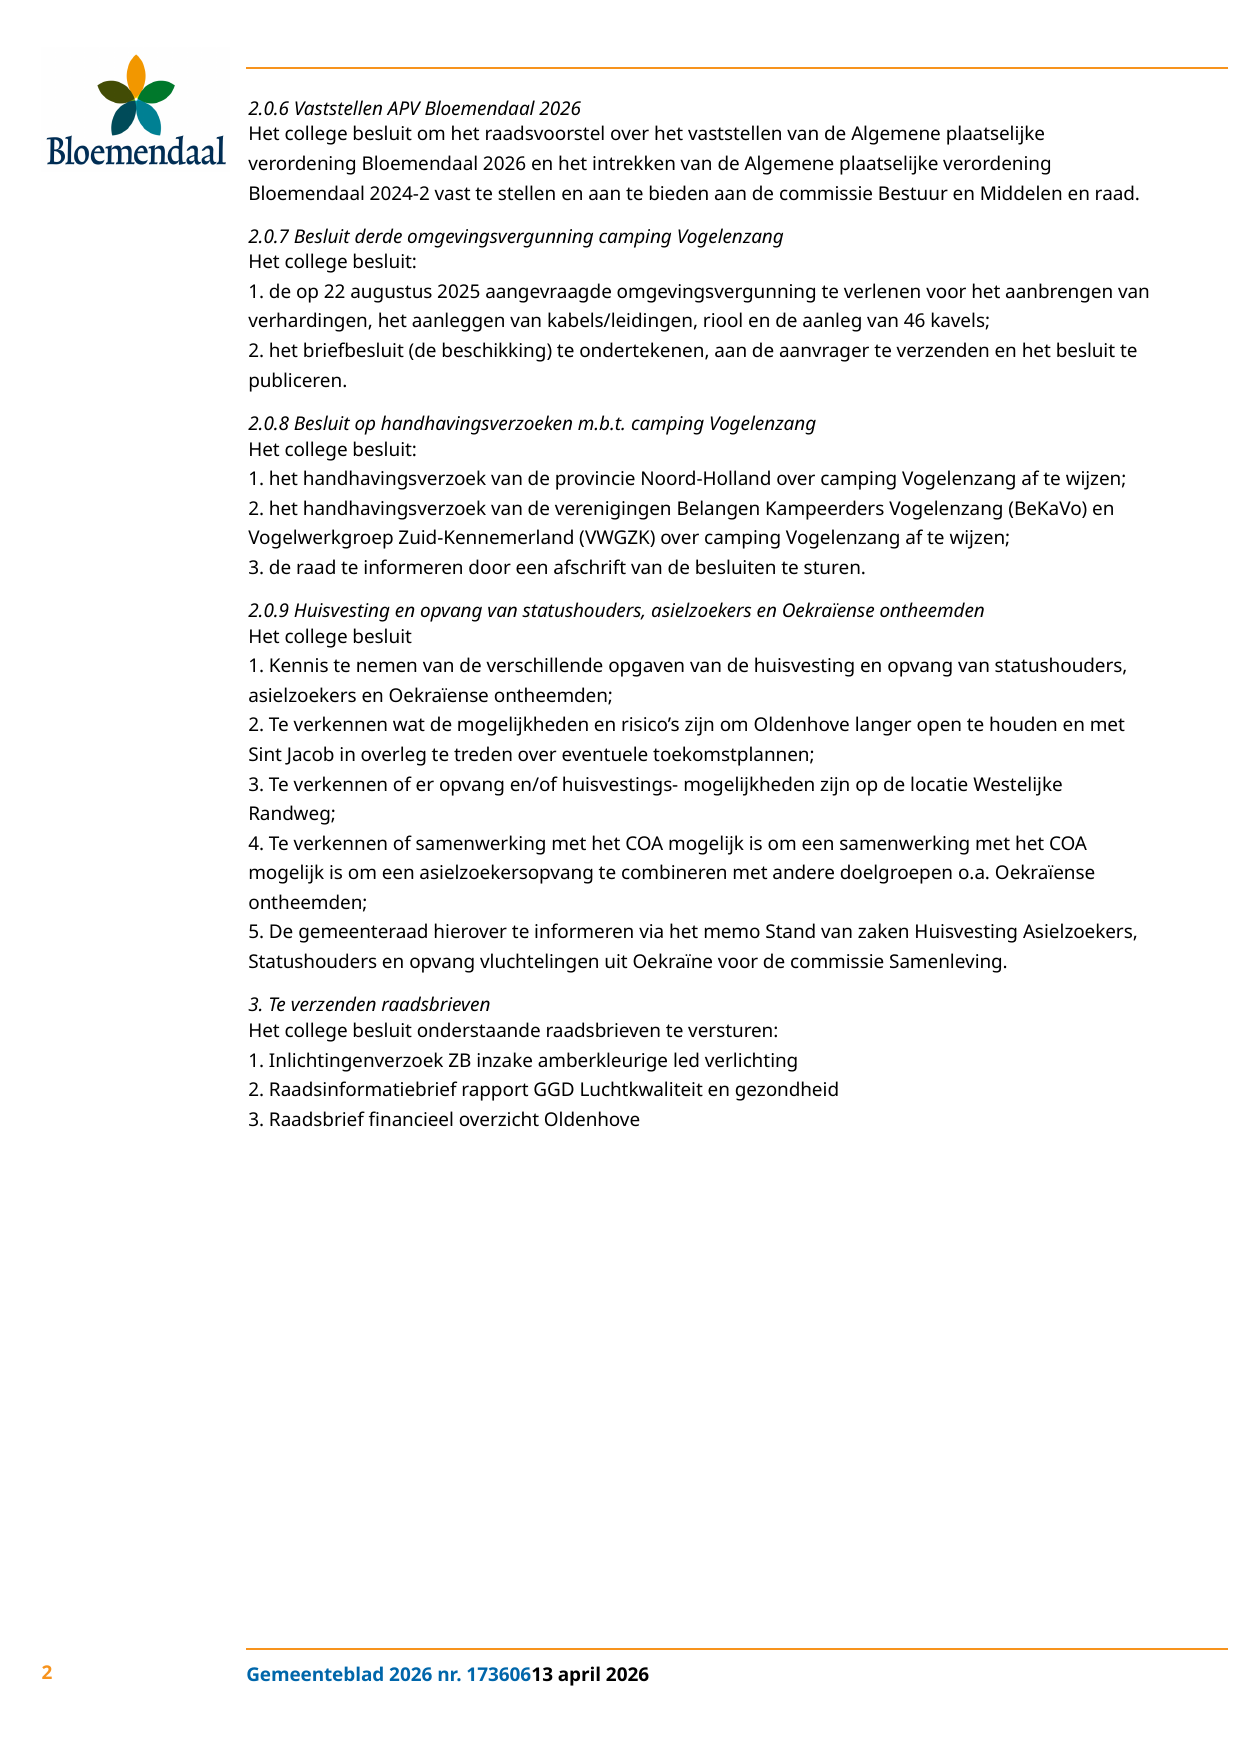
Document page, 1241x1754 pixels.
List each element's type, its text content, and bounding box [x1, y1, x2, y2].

text 2. Raadsinformatiebrief rapport GGD Luchtkwaliteit en gezondheid [248, 1076, 1152, 1102]
text 2. het briefbesluit (de beschikking) te ondertekenen, aan de aanvrager te verzenden en het besluit te publiceren. [248, 337, 1152, 393]
text Het college besluit om het raadsvoorstel over het vaststellen van de Algemene plaatselijke verordening Bloemendaal 2026 en het intrekken van de Algemene plaatselijke verordening Bloemendaal 2024-2 vast te stellen en aan te bieden aan de commissie Bestuur en Middelen en raad. [248, 121, 1152, 205]
text 1. Inlichtingenverzoek ZB inzake amberkleurige led verlichting [248, 1047, 1152, 1072]
text Het college besluit: [248, 436, 1152, 461]
text 4. Te verkennen of samenwerking met het COA mogelijk is om een samenwerking met het COA mogelijk is om een asielzoekersopvang te combineren met andere doelgroepen o.a. Oekraïense ontheemden; [248, 830, 1152, 915]
text 1. Kennis te nemen van de verschillende opgaven van de huisvesting en opvang van statushouders, asielzoekers en Oekraïense ontheemden; [248, 652, 1152, 708]
text Het college besluit [248, 623, 1152, 649]
text 3. de raad te informeren door een afschrift van de besluiten te sturen. [248, 554, 1152, 580]
text 1. de op 22 augustus 2025 aangevraagde omgevingsvergunning te verlenen voor het aanbrengen van verhardingen, het aanleggen van kabels/leidingen, riool en de aanleg van 46 kavels; [248, 278, 1152, 333]
text 3. Raadsbrief financieel overzicht Oldenhove [248, 1106, 1152, 1132]
text 1. het handhavingsverzoek van de provincie Noord-Holland over camping Vogelenzang af te wijzen; [248, 465, 1152, 491]
text Het college besluit: [248, 248, 1152, 274]
text 2.0.7 Besluit derde omgevingsvergunning camping Vogelenzang [248, 223, 1152, 248]
text 3. Te verkennen of er opvang en/of huisvestings- mogelijkheden zijn op de locatie Westelijke Randweg; [248, 771, 1152, 826]
text 2.0.6 Vaststellen APV Bloemendaal 2026 [248, 95, 1152, 121]
text 3. Te verzenden raadsbrieven [248, 991, 1152, 1017]
text 2. Te verkennen wat de mogelijkheden en risico’s zijn om Oldenhove langer open te houden en met Sint Jacob in overleg te treden over eventuele toekomstplannen; [248, 712, 1152, 767]
text 5. De gemeenteraad hierover te informeren via het memo Stand van zaken Huisvesting Asielzoekers, Statushouders en opvang vluchtelingen uit Oekraïne voor de commissie Samenleving. [248, 919, 1152, 974]
text 2.0.9 Huisvesting en opvang van statushouders, asielzoekers en Oekraïense ontheemden [248, 597, 1152, 623]
text 2.0.8 Besluit op handhavingsverzoeken m.b.t. camping Vogelenzang [248, 410, 1152, 436]
text 2. het handhavingsverzoek van de verenigingen Belangen Kampeerders Vogelenzang (BeKaVo) en Vogelwerkgroep Zuid-Kennemerland (VWGZK) over camping Vogelenzang af te wijzen; [248, 495, 1152, 550]
picture [41, 47, 231, 172]
text Het college besluit onderstaande raadsbrieven te versturen: [248, 1017, 1152, 1043]
